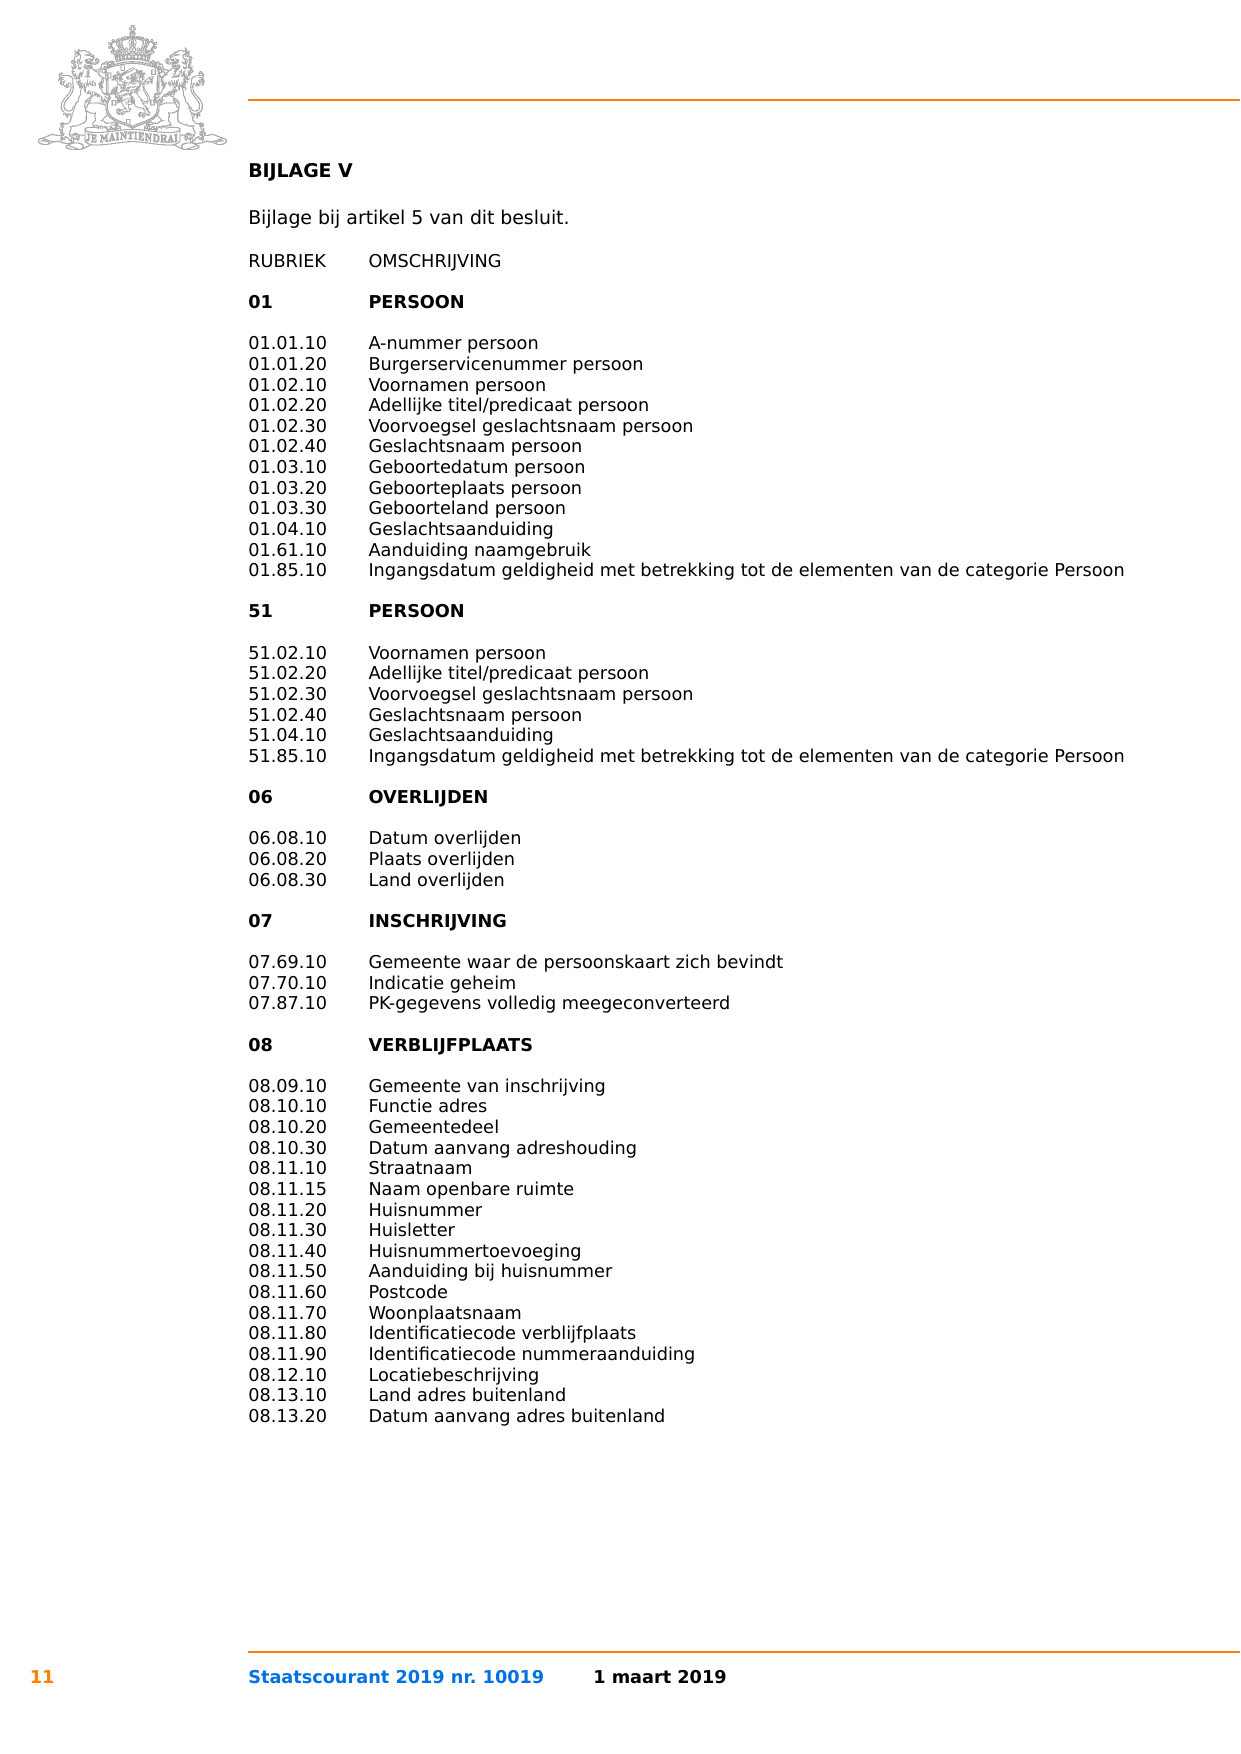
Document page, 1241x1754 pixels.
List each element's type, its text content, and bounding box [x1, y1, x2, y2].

table_cell Geslachtsnaam persoon [363, 436, 1163, 457]
table_cell 08.13.10 [248, 1385, 362, 1406]
table_cell Plaats overlijden [363, 849, 1163, 869]
table_cell [248, 271, 362, 292]
table_cell Voornamen persoon [363, 375, 1163, 395]
table_cell 07 [248, 911, 362, 931]
table_cell Ingangsdatum geldigheid met betrekking tot de elementen van de categorie Persoon [363, 746, 1163, 766]
table_cell Datum overlijden [363, 828, 1163, 849]
table_cell 08.11.20 [248, 1200, 362, 1220]
table_cell 01.01.20 [248, 354, 362, 374]
table_cell A-nummer persoon [363, 333, 1163, 354]
table_cell [248, 1055, 362, 1076]
table_cell 51 [248, 601, 362, 622]
table_cell 01.03.20 [248, 478, 362, 498]
table_cell 07.70.10 [248, 973, 362, 993]
table_cell 01.02.10 [248, 375, 362, 395]
table_cell Geslachtsaanduiding [363, 519, 1163, 539]
table_cell Huisnummer [363, 1200, 1163, 1220]
table_cell 08.11.15 [248, 1179, 362, 1199]
table_cell 08 [248, 1035, 362, 1055]
table_cell [248, 808, 362, 828]
table_cell 08.11.40 [248, 1241, 362, 1261]
table_cell [363, 1014, 1163, 1034]
table_cell 08.11.80 [248, 1323, 362, 1344]
table_cell [363, 931, 1163, 952]
table_cell [363, 581, 1163, 601]
table_cell 01.02.40 [248, 436, 362, 457]
table_cell Geboorteplaats persoon [363, 478, 1163, 498]
table_cell [248, 313, 362, 333]
table_cell 01.02.30 [248, 416, 362, 436]
table_cell 08.13.20 [248, 1406, 362, 1426]
table_cell 51.02.30 [248, 684, 362, 704]
table_cell 51.02.20 [248, 663, 362, 684]
table_cell Identificatiecode verblijfplaats [363, 1323, 1163, 1344]
table_cell 01.03.10 [248, 457, 362, 478]
table_cell 08.12.10 [248, 1365, 362, 1385]
table_cell 06 [248, 787, 362, 808]
table_cell Adellijke titel/predicaat persoon [363, 395, 1163, 416]
table_cell Straatnaam [363, 1158, 1163, 1179]
table_cell Gemeente van inschrijving [363, 1076, 1163, 1096]
table_cell [363, 808, 1163, 828]
table_cell Adellijke titel/predicaat persoon [363, 663, 1163, 684]
table_cell [248, 1014, 362, 1034]
table_cell 51.02.10 [248, 643, 362, 663]
table_cell 51.04.10 [248, 725, 362, 746]
table_cell 08.10.10 [248, 1096, 362, 1117]
table_header RUBRIEK [248, 251, 362, 271]
table_cell 51.02.40 [248, 705, 362, 725]
table_cell Voorvoegsel geslachtsnaam persoon [363, 684, 1163, 704]
table_cell Land overlijden [363, 870, 1163, 890]
table_cell [363, 622, 1163, 643]
table_cell Aanduiding naamgebruik [363, 540, 1163, 560]
table_cell [363, 766, 1163, 787]
table_cell 01.02.20 [248, 395, 362, 416]
text Bijlage bij artikel 5 van dit besluit. [248, 207, 1163, 229]
table_cell VERBLIJFPLAATS [363, 1035, 1163, 1055]
table_cell 06.08.30 [248, 870, 362, 890]
table_cell 08.10.30 [248, 1138, 362, 1158]
table_cell 01.61.10 [248, 540, 362, 560]
table_cell 51.85.10 [248, 746, 362, 766]
table_cell INSCHRIJVING [363, 911, 1163, 931]
table_cell 01 [248, 292, 362, 313]
table_cell Gemeente waar de persoonskaart zich bevindt [363, 952, 1163, 973]
table_cell [248, 622, 362, 643]
table_cell 01.01.10 [248, 333, 362, 354]
table_cell [248, 766, 362, 787]
table_cell 08.11.90 [248, 1344, 362, 1364]
table_cell Huisnummertoevoeging [363, 1241, 1163, 1261]
table_cell 06.08.20 [248, 849, 362, 869]
table_cell 08.10.20 [248, 1117, 362, 1138]
table_cell [248, 931, 362, 952]
subtitle BIJLAGE V [248, 160, 1163, 182]
table_cell Datum aanvang adres buitenland [363, 1406, 1163, 1426]
table_cell 07.87.10 [248, 993, 362, 1014]
picture [38, 25, 227, 150]
table_cell Geboortedatum persoon [363, 457, 1163, 478]
table_cell 01.03.30 [248, 498, 362, 519]
table_cell [248, 581, 362, 601]
table_cell 08.11.60 [248, 1282, 362, 1303]
table_cell OVERLIJDEN [363, 787, 1163, 808]
table_cell Ingangsdatum geldigheid met betrekking tot de elementen van de categorie Persoon [363, 560, 1163, 581]
table_cell 01.04.10 [248, 519, 362, 539]
table_cell Aanduiding bij huisnummer [363, 1261, 1163, 1282]
table_cell PK-gegevens volledig meegeconverteerd [363, 993, 1163, 1014]
table_cell 06.08.10 [248, 828, 362, 849]
table_cell [248, 890, 362, 911]
table_cell Datum aanvang adreshouding [363, 1138, 1163, 1158]
table_cell 07.69.10 [248, 952, 362, 973]
table_cell Indicatie geheim [363, 973, 1163, 993]
table_cell [363, 313, 1163, 333]
table_cell [363, 1055, 1163, 1076]
table_cell Geboorteland persoon [363, 498, 1163, 519]
table_cell [363, 890, 1163, 911]
table_cell 01.85.10 [248, 560, 362, 581]
table_cell Geslachtsaanduiding [363, 725, 1163, 746]
table_cell Functie adres [363, 1096, 1163, 1117]
table_cell Identificatiecode nummeraanduiding [363, 1344, 1163, 1364]
table_cell Woonplaatsnaam [363, 1303, 1163, 1323]
table_cell Locatiebeschrijving [363, 1365, 1163, 1385]
table_cell Voorvoegsel geslachtsnaam persoon [363, 416, 1163, 436]
table_cell Land adres buitenland [363, 1385, 1163, 1406]
table_cell Huisletter [363, 1220, 1163, 1241]
table_cell Naam openbare ruimte [363, 1179, 1163, 1199]
table_cell PERSOON [363, 601, 1163, 622]
table_header OMSCHRIJVING [363, 251, 1163, 271]
table_cell 08.11.30 [248, 1220, 362, 1241]
table_cell 08.11.70 [248, 1303, 362, 1323]
table_cell Voornamen persoon [363, 643, 1163, 663]
table_cell 08.11.50 [248, 1261, 362, 1282]
table_cell [363, 271, 1163, 292]
table_cell 08.09.10 [248, 1076, 362, 1096]
table_cell PERSOON [363, 292, 1163, 313]
table_cell Geslachtsnaam persoon [363, 705, 1163, 725]
table_cell Gemeentedeel [363, 1117, 1163, 1138]
table_cell Burgerservicenummer persoon [363, 354, 1163, 374]
table_cell Postcode [363, 1282, 1163, 1303]
table_cell 08.11.10 [248, 1158, 362, 1179]
